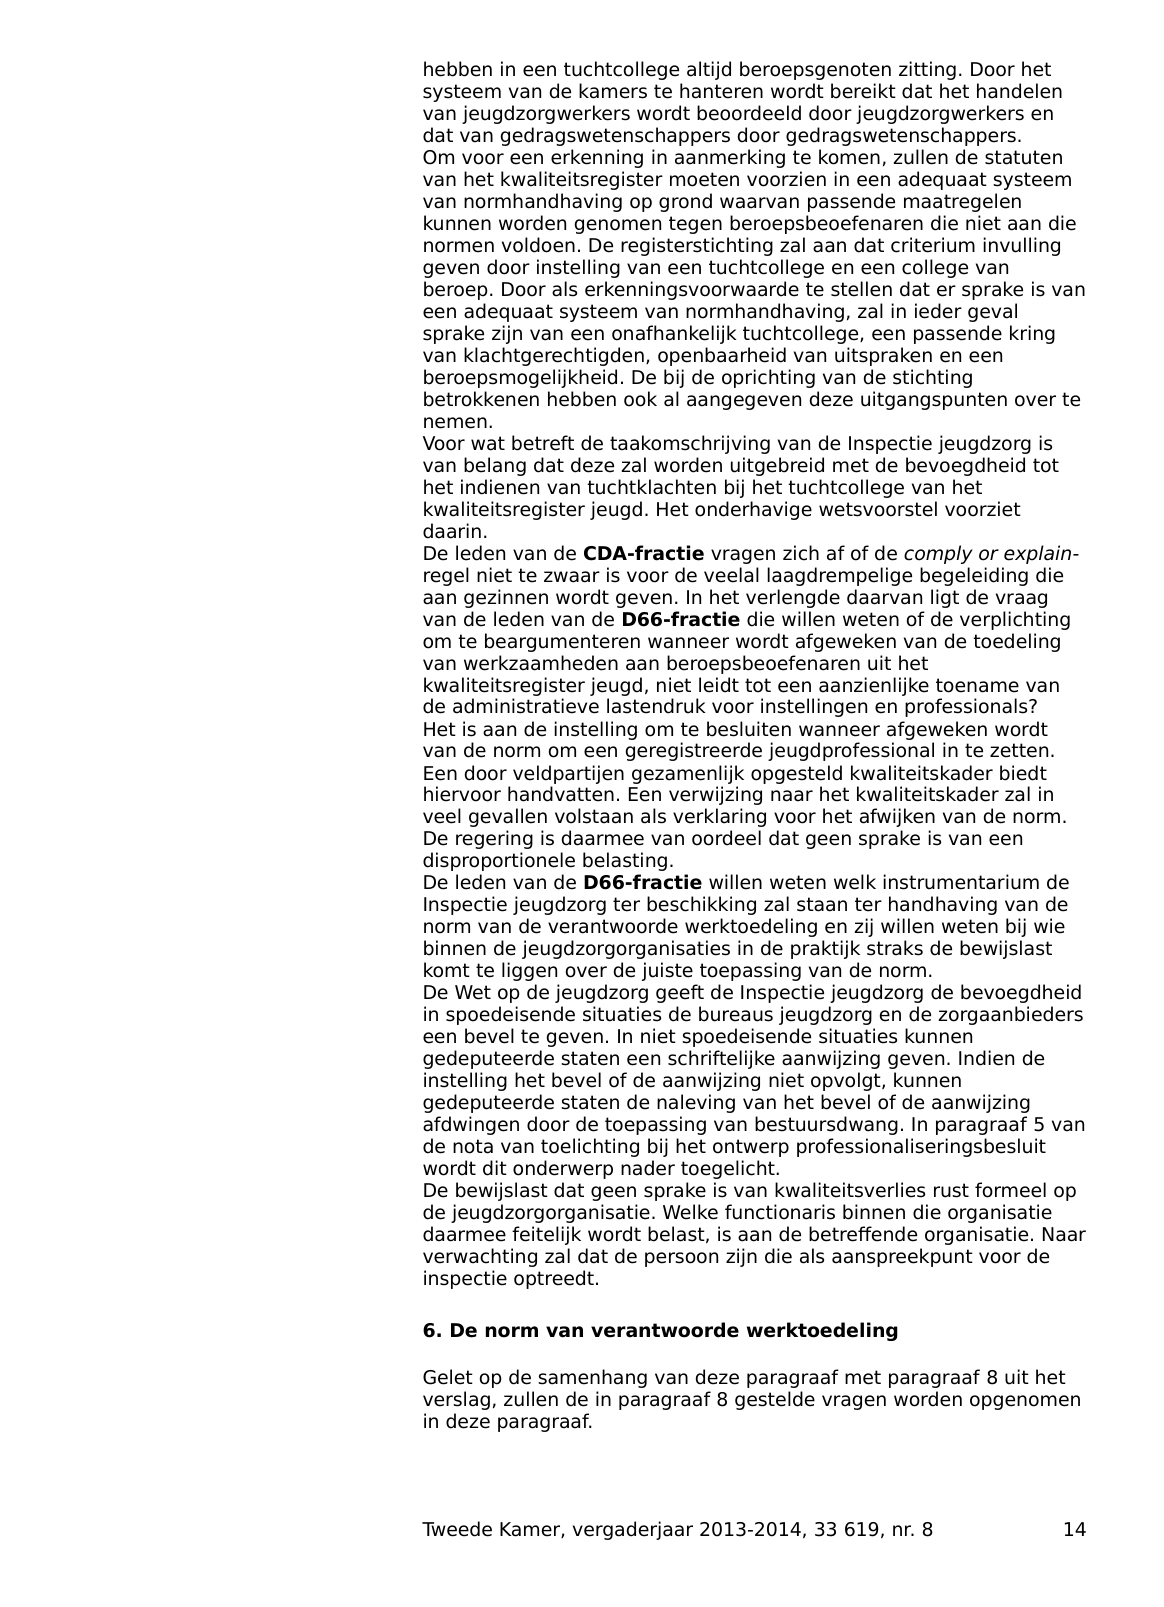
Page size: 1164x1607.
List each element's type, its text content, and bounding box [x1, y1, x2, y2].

text Het is aan de instelling om te besluiten wanneer afgeweken wordt van de norm om een geregistreerde jeugdprofessional in te zetten. Een door veldpartijen gezamenlijk opgesteld kwaliteitskader biedt hiervoor handvatten. Een verwijzing naar het kwaliteitskader zal in veel gevallen volstaan als verklaring voor het afwijken van de norm. De regering is daarmee van oordeel dat geen sprake is van een disproportionele belasting. [422, 718, 1087, 872]
text De leden van de CDA-fractie vragen zich af of de comply or explain-regel niet te zwaar is voor de veelal laagdrempelige begeleiding die aan gezinnen wordt geven. In het verlengde daarvan ligt de vraag van de leden van de D66-fractie die willen weten of de verplichting om te beargumenteren wanneer wordt afgeweken van de toedeling van werkzaamheden aan beroepsbeoefenaren uit het kwaliteitsregister jeugd, niet leidt tot een aanzienlijke toename van de administratieve lastendruk voor instellingen en professionals? [422, 543, 1087, 718]
text De bewijslast dat geen sprake is van kwaliteitsverlies rust formeel op de jeugdzorgorganisatie. Welke functionaris binnen die organisatie daarmee feitelijk wordt belast, is aan de betreffende organisatie. Naar verwachting zal dat de persoon zijn die als aanspreekpunt voor de inspectie optreedt. [422, 1180, 1087, 1290]
text Om voor een erkenning in aanmerking te komen, zullen de statuten van het kwaliteitsregister moeten voorzien in een adequaat systeem van normhandhaving op grond waarvan passende maatregelen kunnen worden genomen tegen beroepsbeoefenaren die niet aan die normen voldoen. De registerstichting zal aan dat criterium invulling geven door instelling van een tuchtcollege en een college van beroep. Door als erkenningsvoorwaarde te stellen dat er sprake is van een adequaat systeem van normhandhaving, zal in ieder geval sprake zijn van een onafhankelijk tuchtcollege, een passende kring van klachtgerechtigden, openbaarheid van uitspraken en een beroepsmogelijkheid. De bij de oprichting van de stichting betrokkenen hebben ook al aangegeven deze uitgangspunten over te nemen. [422, 147, 1087, 433]
text hebben in een tuchtcollege altijd beroepsgenoten zitting. Door het systeem van de kamers te hanteren wordt bereikt dat het handelen van jeugdzorgwerkers wordt beoordeeld door jeugdzorgwerkers en dat van gedragswetenschappers door gedragswetenschappers. [422, 59, 1087, 147]
text Gelet op de samenhang van deze paragraaf met paragraaf 8 uit het verslag, zullen de in paragraaf 8 gestelde vragen worden opgenomen in deze paragraaf. [422, 1367, 1087, 1433]
text De leden van de D66-fractie willen weten welk instrumentarium de Inspectie jeugdzorg ter beschikking zal staan ter handhaving van de norm van de verantwoorde werktoedeling en zij willen weten bij wie binnen de jeugdzorgorganisaties in de praktijk straks de bewijslast komt te liggen over de juiste toepassing van de norm. [422, 872, 1087, 982]
subtitle 6. De norm van verantwoorde werktoedeling [422, 1320, 1087, 1342]
text Voor wat betreft de taakomschrijving van de Inspectie jeugdzorg is van belang dat deze zal worden uitgebreid met de bevoegdheid tot het indienen van tuchtklachten bij het tuchtcollege van het kwaliteitsregister jeugd. Het onderhavige wetsvoorstel voorziet daarin. [422, 433, 1087, 543]
text De Wet op de jeugdzorg geeft de Inspectie jeugdzorg de bevoegdheid in spoedeisende situaties de bureaus jeugdzorg en de zorgaanbieders een bevel te geven. In niet spoedeisende situaties kunnen gedeputeerde staten een schriftelijke aanwijzing geven. Indien de instelling het bevel of de aanwijzing niet opvolgt, kunnen gedeputeerde staten de naleving van het bevel of de aanwijzing afdwingen door de toepassing van bestuursdwang. In paragraaf 5 van de nota van toelichting bij het ontwerp professionaliseringsbesluit wordt dit onderwerp nader toegelicht. [422, 982, 1087, 1180]
